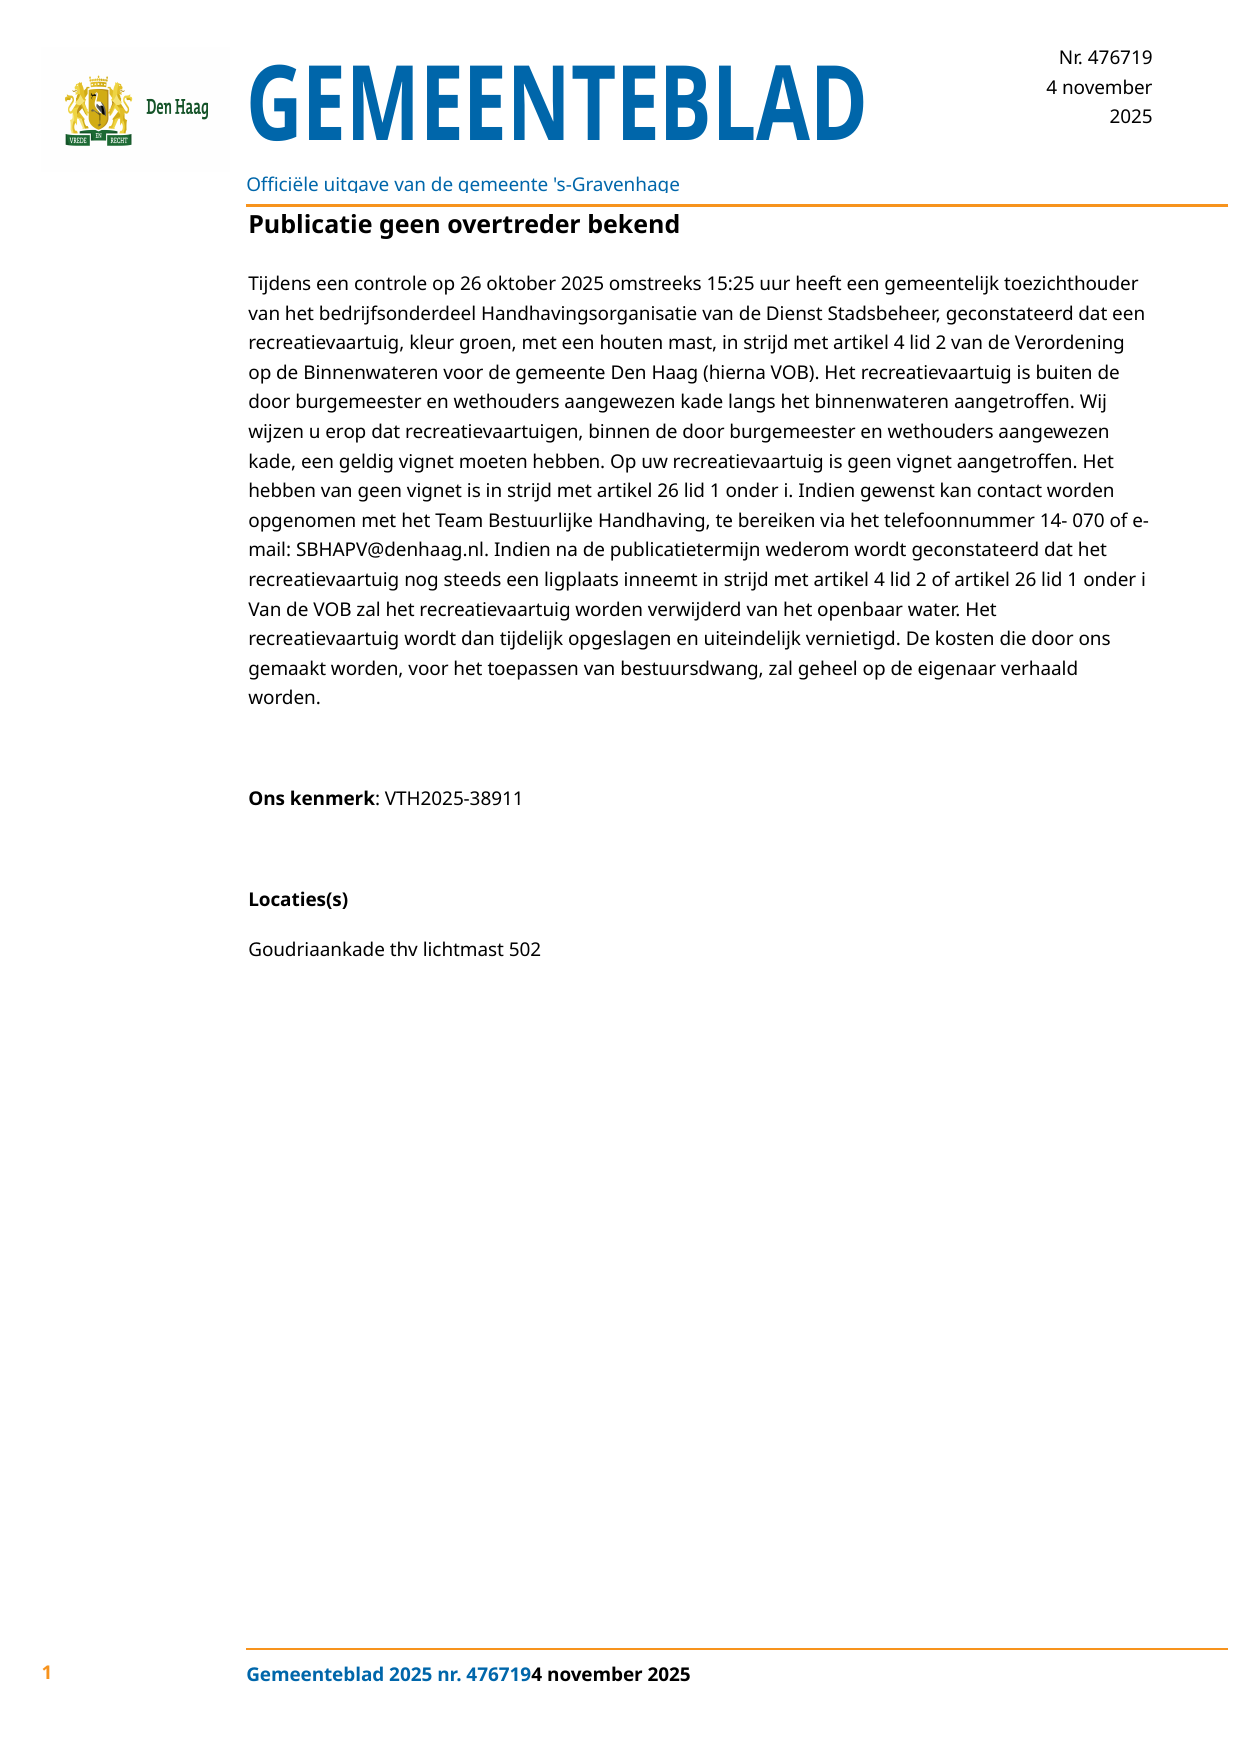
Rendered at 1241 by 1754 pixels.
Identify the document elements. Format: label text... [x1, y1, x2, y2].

text Tijdens een controle op 26 oktober 2025 omstreeks 15:25 uur heeft een gemeentelijk toezichthouder van het bedrijfsonderdeel Handhavingsorganisatie van de Dienst Stadsbeheer, geconstateerd dat een recreatievaartuig, kleur groen, met een houten mast, in strijd met artikel 4 lid 2 van de Verordening op de Binnenwateren voor de gemeente Den Haag (hierna VOB). Het recreatievaartuig is buiten de door burgemeester en wethouders aangewezen kade langs het binnenwateren aangetroffen. Wij wijzen u erop dat recreatievaartuigen, binnen de door burgemeester en wethouders aangewezen kade, een geldig vignet moeten hebben. Op uw recreatievaartuig is geen vignet aangetroffen. Het hebben van geen vignet is in strijd met artikel 26 lid 1 onder i. Indien gewenst kan contact worden opgenomen met het Team Bestuurlijke Handhaving, te bereiken via het telefoonnummer 14- 070 of e-mail: SBHAPV@denhaag.nl. Indien na de publicatietermijn wederom wordt geconstateerd dat het recreatievaartuig nog steeds een ligplaats inneemt in strijd met artikel 4 lid 2 of artikel 26 lid 1 onder i Van de VOB zal het recreatievaartuig worden verwijderd van het openbaar water. Het recreatievaartuig wordt dan tijdelijk opgeslagen en uiteindelijk vernietigd. De kosten die door ons gemaakt worden, voor het toepassen van bestuursdwang, zal geheel op de eigenaar verhaald worden. [248, 270, 1152, 710]
text Goudriaankade thv lichtmast 502 [248, 937, 1152, 962]
text Locaties(s) [248, 886, 1152, 912]
text Ons kenmerk: VTH2025-38911 [248, 785, 1152, 811]
text Publicatie geen overtreder bekend [248, 207, 1152, 241]
picture [41, 47, 231, 172]
